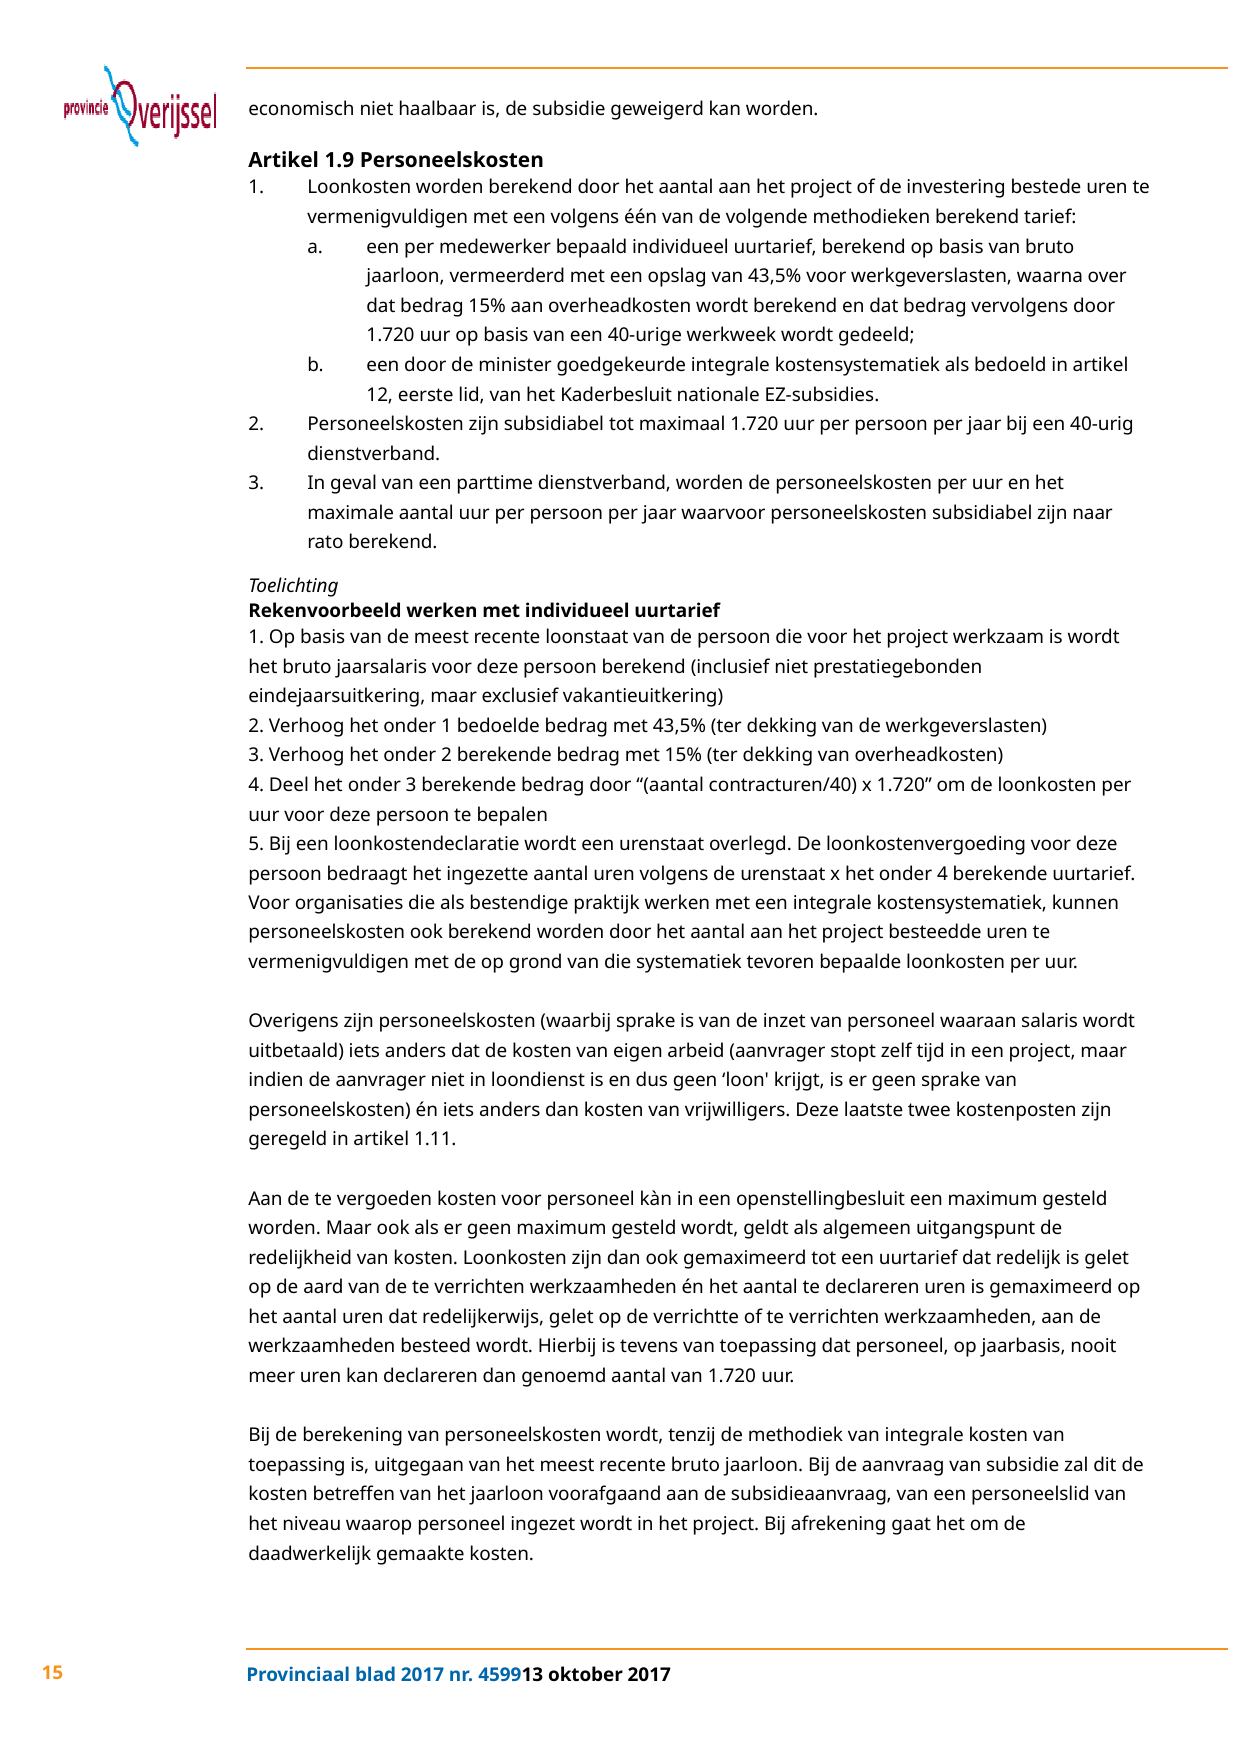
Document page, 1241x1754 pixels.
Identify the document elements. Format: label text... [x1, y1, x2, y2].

text Bij de berekening van personeelskosten wordt, tenzij de methodiek van integrale kosten van toepassing is, uitgegaan van het meest recente bruto jaarloon. Bij de aanvraag van subsidie zal dit de kosten betreffen van het jaarloon voorafgaand aan de subsidieaanvraag, van een personeelslid van het niveau waarop personeel ingezet wordt in het project. Bij afrekening gaat het om de daadwerkelijk gemaakte kosten. [248, 1421, 1152, 1566]
picture [41, 47, 231, 172]
list In geval van een parttime dienstverband, worden de personeelskosten per uur en het maximale aantal uur per persoon per jaar waarvoor personeelskosten subsidiabel zijn naar rato berekend. [248, 469, 1152, 554]
table_cell 1. Op basis van de meest recente loonstaat van de persoon die voor het project werkzaam is wordt het bruto jaarsalaris voor deze persoon berekend (inclusief niet prestatiegebonden eindejaarsuitkering, maar exclusief vakantieuitkering) 2. Verhoog het onder 1 bedoelde bedrag met 43,5% (ter dekking van de werkgeverslasten) 3. Verhoog het onder 2 berekende bedrag met 15% (ter dekking van overheadkosten) 4. Deel het onder 3 berekende bedrag door “(aantal contracturen/40) x 1.720” om de loonkosten per uur voor deze persoon te bepalen 5. Bij een loonkostendeclaratie wordt een urenstaat overlegd. De loonkostenvergoeding voor deze persoon bedraagt het ingezette aantal uren volgens de urenstaat x het onder 4 berekende uurtarief. [248, 623, 1152, 886]
text Artikel 1.9 Personeelskosten [248, 145, 1152, 174]
text Voor organisaties die als bestendige praktijk werken met een integrale kostensystematiek, kunnen personeelskosten ook berekend worden door het aantal aan het project besteedde uren te vermenigvuldigen met de op grond van die systematiek tevoren bepaalde loonkosten per uur. [248, 889, 1152, 974]
list Personeelskosten zijn subsidiabel tot maximaal 1.720 uur per persoon per jaar bij een 40-urig dienstverband. [248, 410, 1152, 466]
list een per medewerker bepaald individueel uurtarief, berekend op basis van bruto jaarloon, vermeerderd met een opslag van 43,5% voor werkgeverslasten, waarna over dat bedrag 15% aan overheadkosten wordt berekend en dat bedrag vervolgens door 1.720 uur op basis van een 40-urige werkweek wordt gedeeld; [307, 233, 1152, 347]
list Loonkosten worden berekend door het aantal aan het project of de investering bestede uren te vermenigvuldigen met een volgens één van de volgende methodieken berekend tarief: [248, 174, 1152, 229]
text Overigens zijn personeelskosten (waarbij sprake is van de inzet van personeel waaraan salaris wordt uitbetaald) iets anders dat de kosten van eigen arbeid (aanvrager stopt zelf tijd in een project, maar indien de aanvrager niet in loondienst is en dus geen ‘loon' krijgt, is er geen sprake van personeelskosten) én iets anders dan kosten van vrijwilligers. Deze laatste twee kostenposten zijn geregeld in artikel 1.11. [248, 1007, 1152, 1151]
text economisch niet haalbaar is, de subsidie geweigerd kan worden. [248, 95, 1152, 121]
text Toelichting [248, 572, 1152, 597]
table_header Rekenvoorbeeld werken met individueel uurtarief [248, 598, 1152, 623]
text Aan de te vergoeden kosten voor personeel kàn in een openstellingbesluit een maximum gesteld worden. Maar ook als er geen maximum gesteld wordt, geldt als algemeen uitgangspunt de redelijkheid van kosten. Loonkosten zijn dan ook gemaximeerd tot een uurtarief dat redelijk is gelet op de aard van de te verrichten werkzaamheden én het aantal te declareren uren is gemaximeerd op het aantal uren dat redelijkerwijs, gelet op de verrichtte of te verrichten werkzaamheden, aan de werkzaamheden besteed wordt. Hierbij is tevens van toepassing dat personeel, op jaarbasis, nooit meer uren kan declareren dan genoemd aantal van 1.720 uur. [248, 1185, 1152, 1388]
list een door de minister goedgekeurde integrale kostensystematiek als bedoeld in artikel 12, eerste lid, van het Kaderbesluit nationale EZ-subsidies. [307, 351, 1152, 406]
